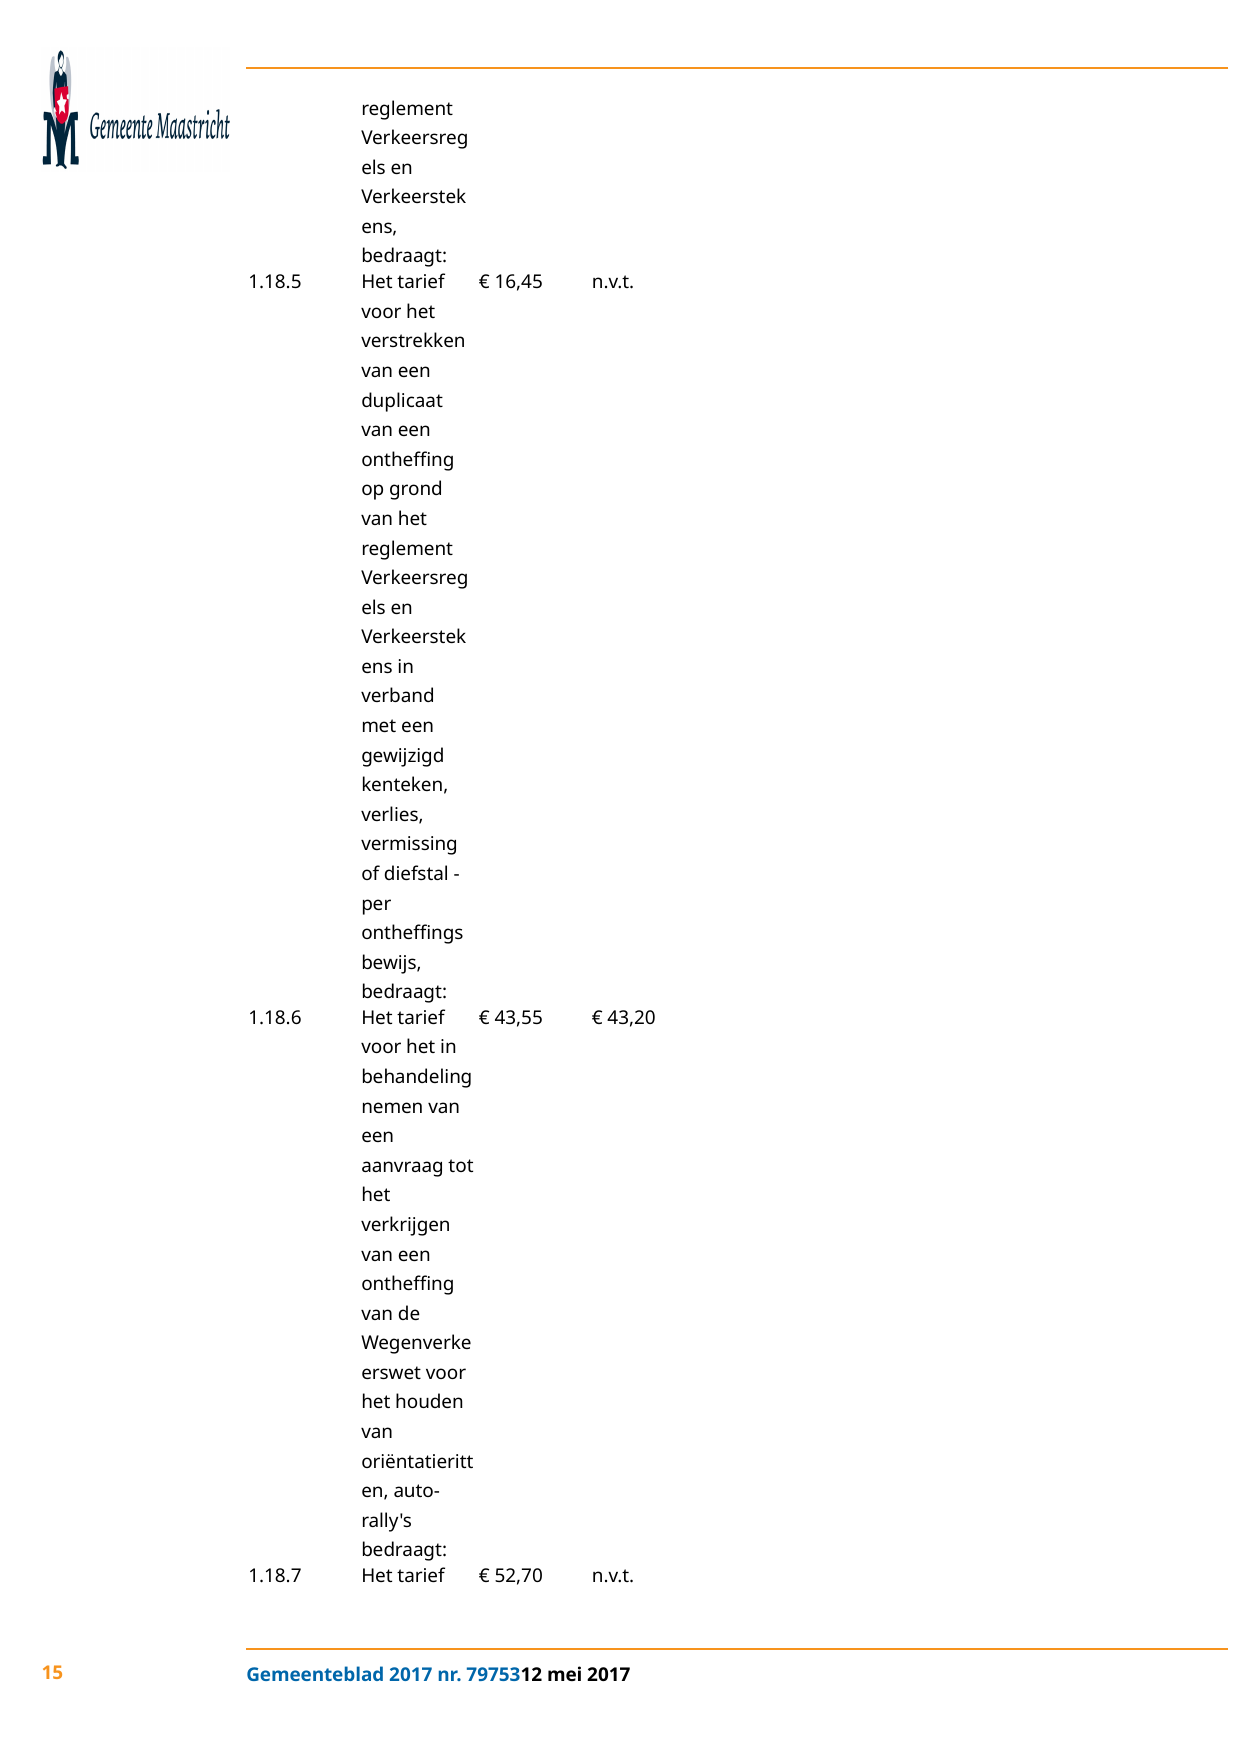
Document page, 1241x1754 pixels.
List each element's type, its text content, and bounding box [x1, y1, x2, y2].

table_cell Het tarief voor het verstrekken van een duplicaat van een ontheffing op grond van het reglement Verkeersregels en Verkeerstekens in verband met een gewijzigd kenteken, verlies, vermissing of diefstal - per ontheffingsbewijs, bedraagt: [361, 269, 474, 1004]
table_cell 1.18.6 [248, 1004, 361, 1562]
table_cell n.v.t. [587, 269, 700, 1004]
table_cell € 43,55 [474, 1004, 587, 1562]
table_cell 1.18.5 [248, 269, 361, 1004]
table_cell Het tarief [361, 1563, 474, 1588]
table_cell [474, 95, 587, 268]
table_cell 1.18.7 [248, 1563, 361, 1588]
table_cell € 43,20 [587, 1004, 700, 1562]
table_cell Het tarief voor het in behandeling nemen van een aanvraag tot het verkrijgen van een ontheffing van de Wegenverkeerswet voor het houden van oriëntatieritten, auto‑ rally's bedraagt: [361, 1004, 474, 1562]
table_cell reglement Verkeersregels en Verkeerstekens, bedraagt: [361, 95, 474, 268]
table_cell € 16,45 [474, 269, 587, 1004]
picture [41, 47, 231, 172]
table_cell [587, 95, 700, 268]
table_cell € 52,70 [474, 1563, 587, 1588]
table_cell n.v.t. [587, 1563, 700, 1588]
table_cell [248, 95, 361, 268]
